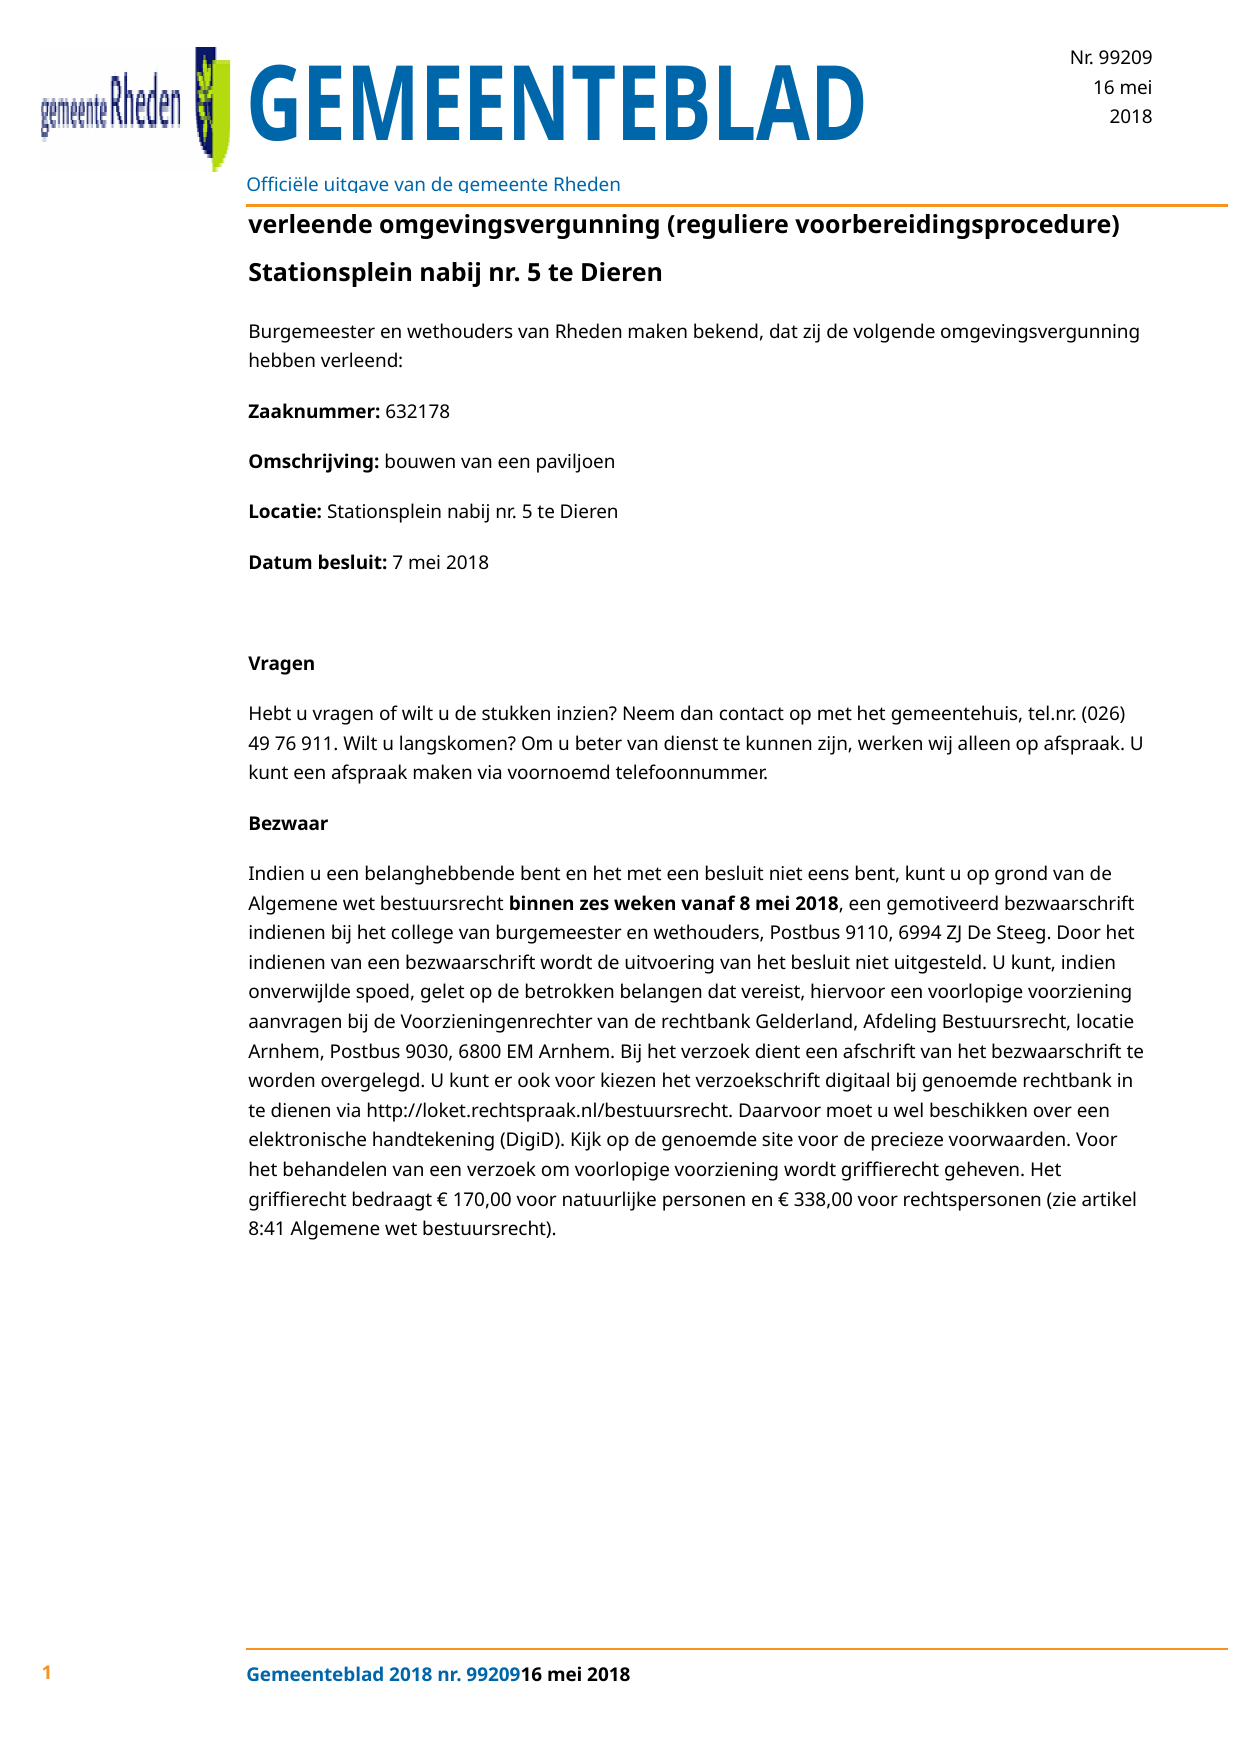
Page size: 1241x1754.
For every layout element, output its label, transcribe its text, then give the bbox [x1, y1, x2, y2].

text Indien u een belanghebbende bent en het met een besluit niet eens bent, kunt u op grond van de Algemene wet bestuursrecht binnen zes weken vanaf 8 mei 2018, een gemotiveerd bezwaarschrift indienen bij het college van burgemeester en wethouders, Postbus 9110, 6994 ZJ De Steeg. Door het indienen van een bezwaarschrift wordt de uitvoering van het besluit niet uitgesteld. U kunt, indien onverwijlde spoed, gelet op de betrokken belangen dat vereist, hiervoor een voorlopige voorziening aanvragen bij de Voorzieningenrechter van de rechtbank Gelderland, Afdeling Bestuursrecht, locatie Arnhem, Postbus 9030, 6800 EM Arnhem. Bij het verzoek dient een afschrift van het bezwaarschrift te worden overgelegd. U kunt er ook voor kiezen het verzoekschrift digitaal bij genoemde rechtbank in te dienen via http://loket.rechtspraak.nl/bestuursrecht. Daarvoor moet u wel beschikken over een elektronische handtekening (DigiD). Kijk op de genoemde site voor de precieze voorwaarden. Voor het behandelen van een verzoek om voorlopige voorziening wordt griffierecht geheven. Het griffierecht bedraagt € 170,00 voor natuurlijke personen en € 338,00 voor rechtspersonen (zie artikel 8:41 Algemene wet bestuursrecht). [248, 860, 1152, 1241]
text Omschrijving: bouwen van een paviljoen [248, 448, 1152, 474]
text Hebt u vragen of wilt u de stukken inzien? Neem dan contact op met het gemeentehuis, tel.nr. (026) 49 76 911. Wilt u langskomen? Om u beter van dienst te kunnen zijn, werken wij alleen op afspraak. U kunt een afspraak maken via voornoemd telefoonnummer. [248, 700, 1152, 785]
text verleende omgevingsvergunning (reguliere voorbereidingsprocedure) Stationsplein nabij nr. 5 te Dieren [248, 207, 1152, 288]
text Vragen [248, 650, 1152, 676]
text Datum besluit: 7 mei 2018 [248, 549, 1152, 575]
text Bezwaar [248, 810, 1152, 836]
text Locatie: Stationsplein nabij nr. 5 te Dieren [248, 499, 1152, 524]
text Burgemeester en wethouders van Rheden maken bekend, dat zij de volgende omgevingsvergunning hebben verleend: [248, 318, 1152, 373]
text Zaaknummer: 632178 [248, 398, 1152, 424]
picture [41, 47, 231, 172]
